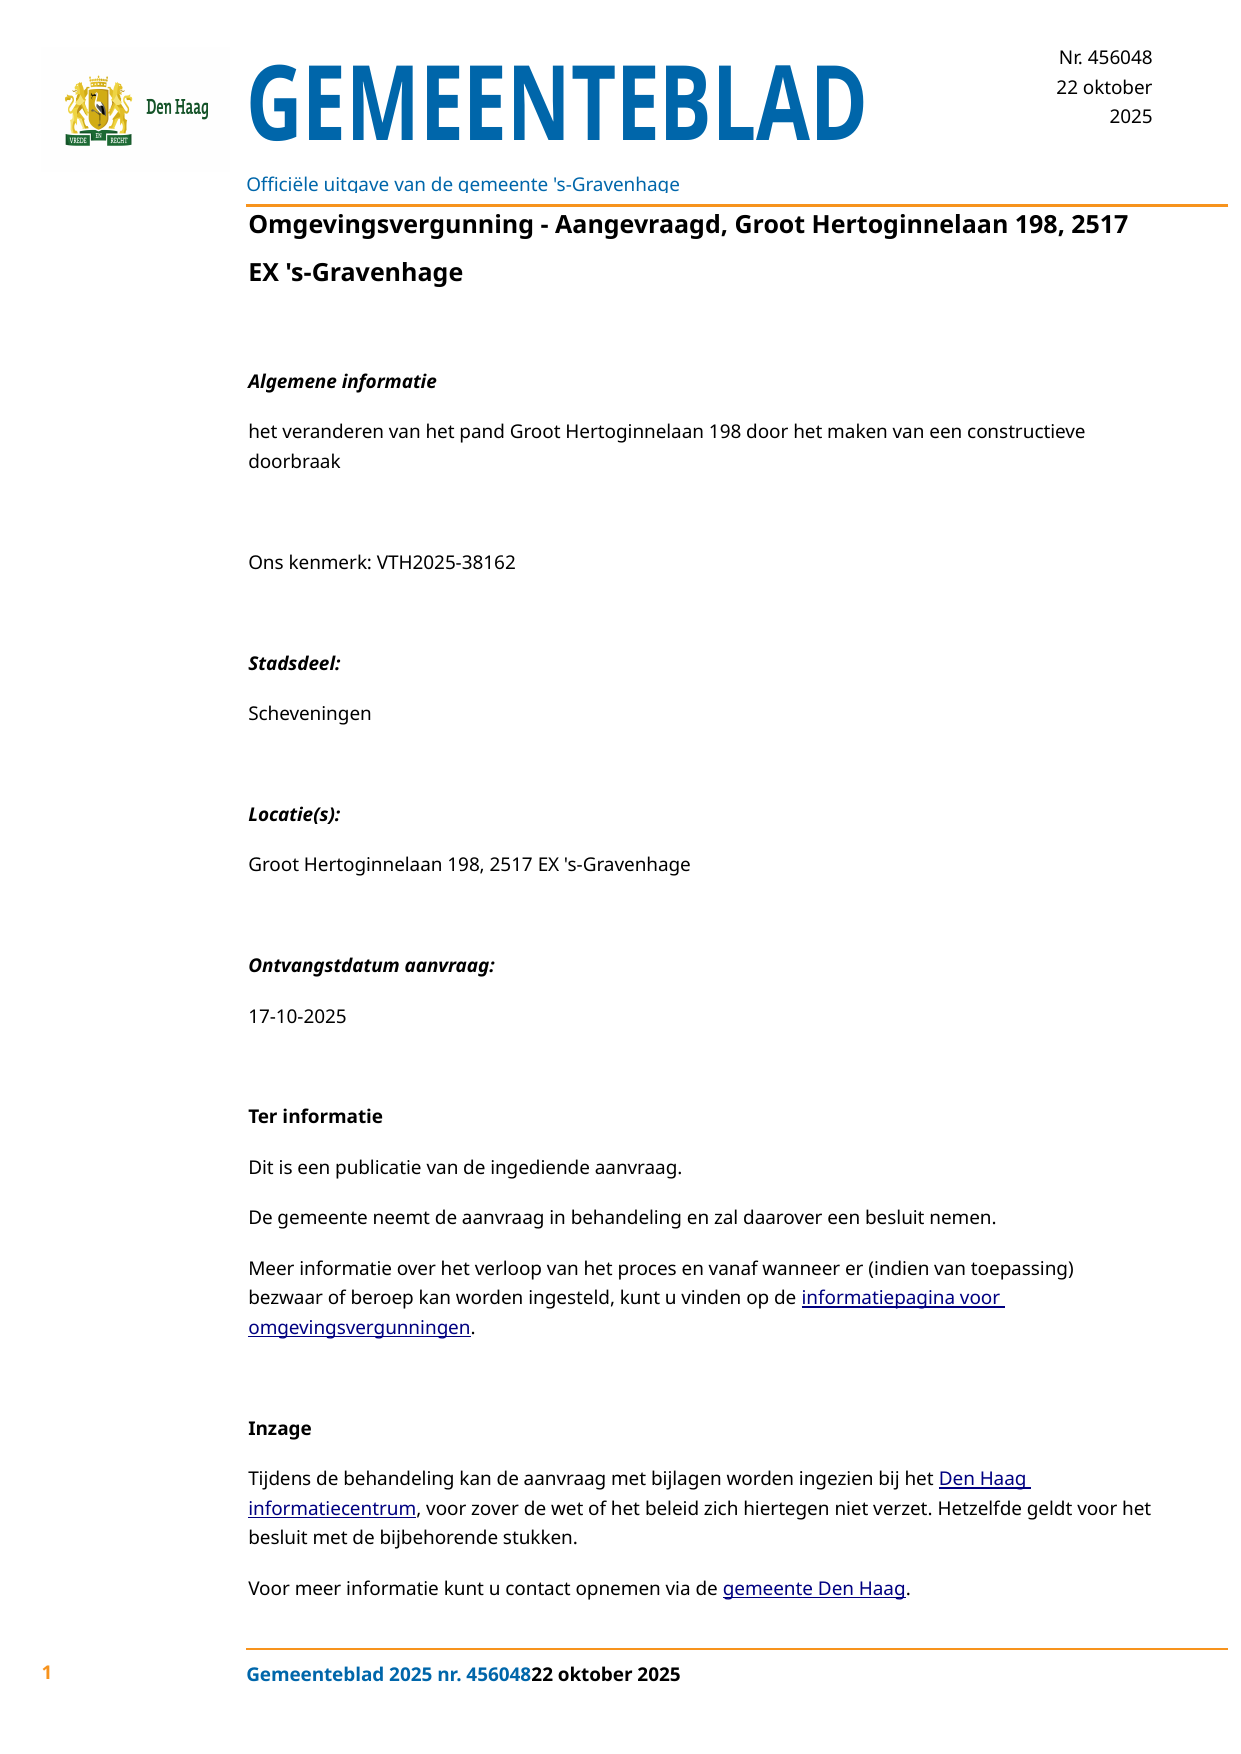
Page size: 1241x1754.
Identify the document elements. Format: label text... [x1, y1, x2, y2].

text Stadsdeel: [248, 650, 1152, 676]
text Omgevingsvergunning - Aangevraagd, Groot Hertoginnelaan 198, 2517 EX 's-Gravenhage [248, 207, 1152, 288]
text De gemeente neemt de aanvraag in behandeling en zal daarover een besluit nemen. [248, 1204, 1152, 1230]
text Tijdens de behandeling kan de aanvraag met bijlagen worden ingezien bij het Den Haag informatiecentrum, voor zover de wet of het beleid zich hiertegen niet verzet. Hetzelfde geldt voor het besluit met de bijbehorende stukken. [248, 1465, 1152, 1550]
text Scheveningen [248, 700, 1152, 726]
text Ons kenmerk: VTH2025-38162 [248, 549, 1152, 575]
text Inzage [248, 1415, 1152, 1441]
text Ontvangstdatum aanvraag: [248, 952, 1152, 978]
text Locatie(s): [248, 801, 1152, 827]
text Meer informatie over het verloop van het proces en vanaf wanneer er (indien van toepassing) bezwaar of beroep kan worden ingesteld, kunt u vinden op de informatiepagina voor omgevingsvergunningen. [248, 1255, 1152, 1340]
text Algemene informatie [248, 368, 1152, 394]
text Voor meer informatie kunt u contact opnemen via de gemeente Den Haag. [248, 1575, 1152, 1601]
text Dit is een publicatie van de ingediende aanvraag. [248, 1154, 1152, 1180]
text Ter informatie [248, 1104, 1152, 1129]
text 17-10-2025 [248, 1003, 1152, 1029]
text het veranderen van het pand Groot Hertoginnelaan 198 door het maken van een constructieve doorbraak [248, 419, 1152, 474]
picture [41, 47, 231, 172]
text Groot Hertoginnelaan 198, 2517 EX 's-Gravenhage [248, 852, 1152, 877]
